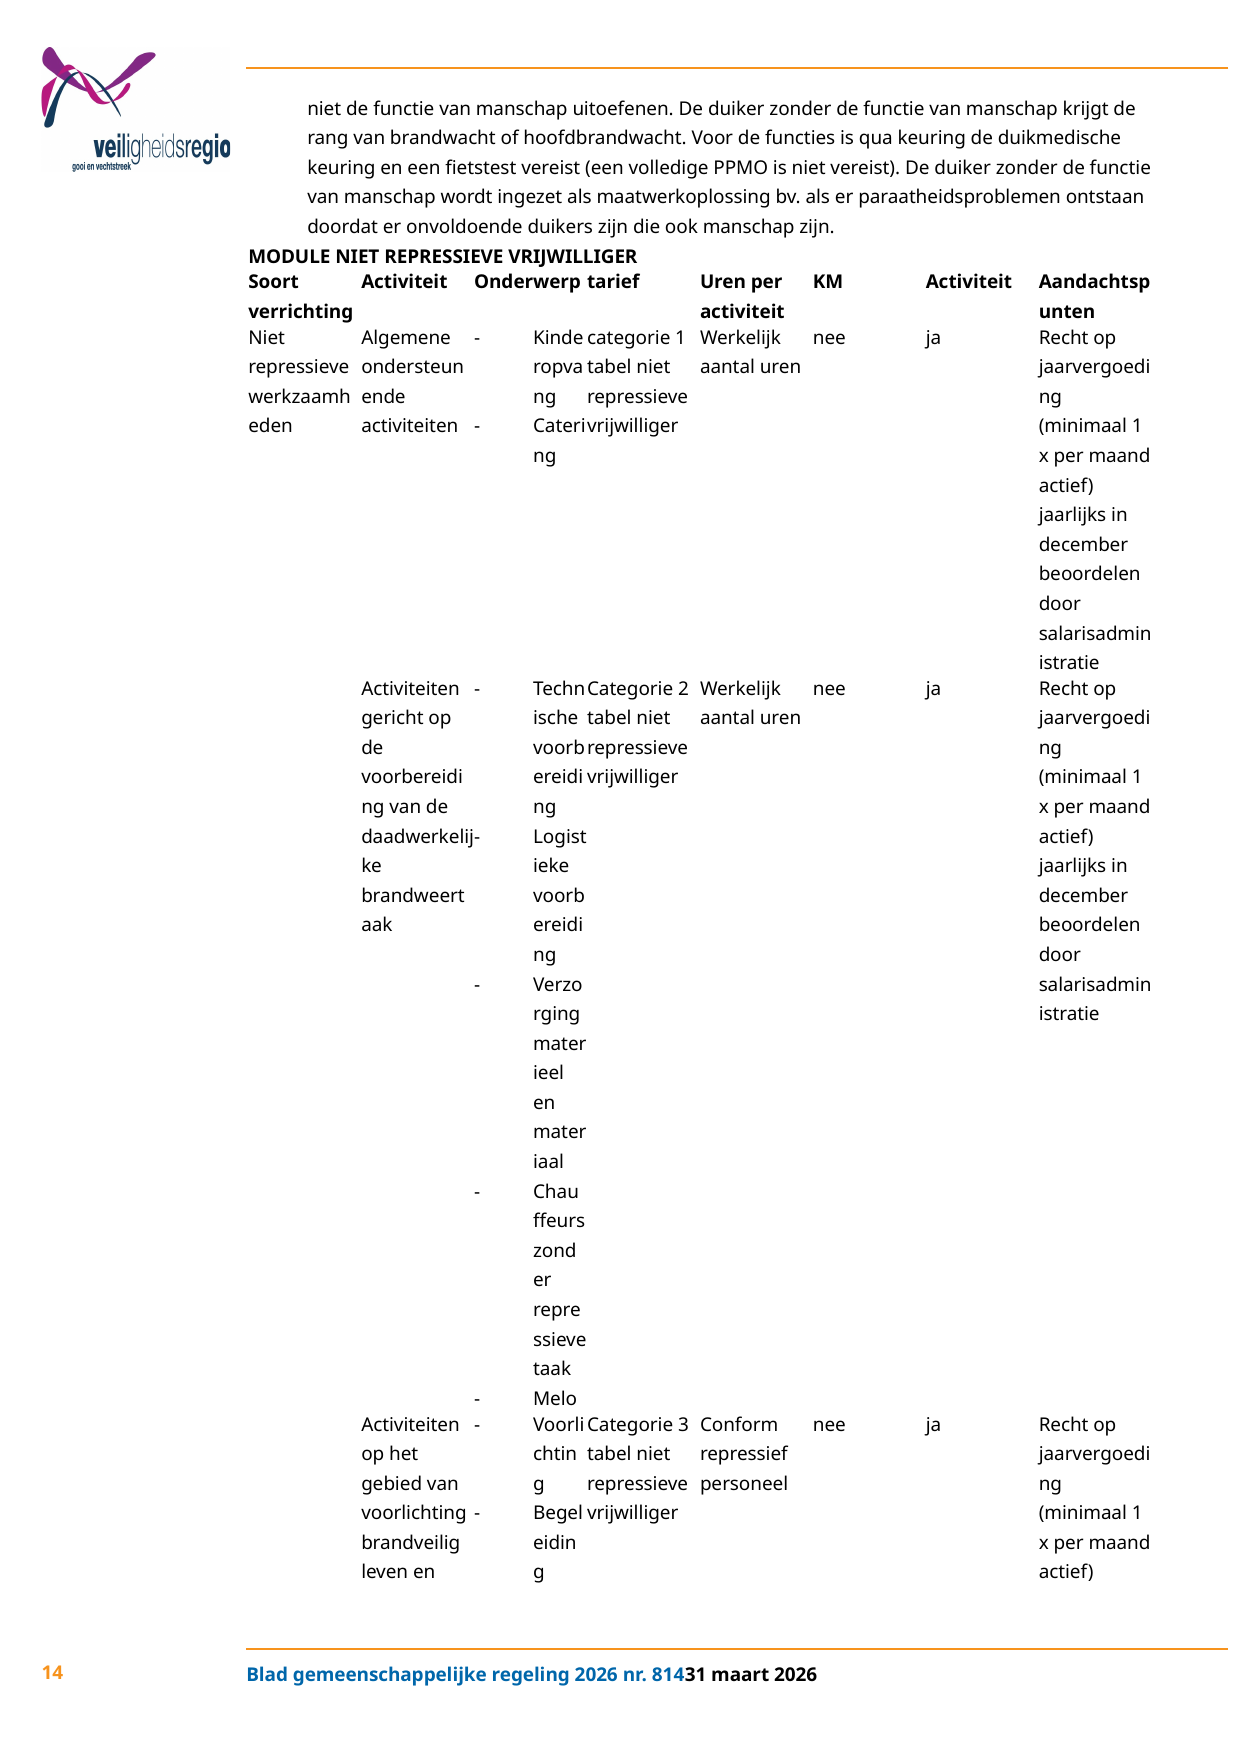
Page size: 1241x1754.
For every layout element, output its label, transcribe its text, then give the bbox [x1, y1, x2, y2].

table_cell Kinderopvang Catering [474, 324, 587, 675]
table_cell ja [926, 675, 1038, 1411]
picture [41, 47, 231, 172]
table_cell ja [926, 1411, 1038, 1584]
table_cell Conform repressief personeel [700, 1411, 813, 1584]
table_cell Technische voorbereiding Logistieke voorbereiding Verzorging materieel en materiaal Chauffeurs zonder repressieve taak Melo [474, 675, 587, 1411]
table_cell Niet repressieve werkzaamheden [248, 324, 361, 1584]
table_cell Onderwerp [474, 269, 587, 324]
table_cell Activiteit [926, 269, 1038, 324]
table_cell Recht op jaarvergoeding (minimaal 1 x per maand actief) [1039, 1411, 1152, 1584]
table_cell tarief [587, 269, 700, 324]
table_cell nee [813, 675, 926, 1411]
table_cell Algemene ondersteunende activiteiten [361, 324, 474, 675]
table_cell Werkelijk aantal uren [700, 675, 813, 1411]
table_cell Categorie 3 tabel niet repressieve vrijwilliger [587, 1411, 700, 1584]
table_cell Voorlichting Begeleiding [474, 1411, 587, 1584]
table_cell Activiteiten op het gebied van voorlichting brandveilig leven en [361, 1411, 474, 1584]
table_header MODULE NIET REPRESSIEVE VRIJWILLIGER [248, 243, 1152, 268]
table_cell KM [813, 269, 926, 324]
table_cell Activiteiten gericht op de voorbereiding van de daadwerkelijke brandweertaak [361, 675, 474, 1411]
table_cell Recht op jaarvergoeding (minimaal 1 x per maand actief) jaarlijks in december beoordelen door salarisadministratie [1039, 675, 1152, 1411]
list niet de functie van manschap uitoefenen. De duiker zonder de functie van manschap krijgt de rang van brandwacht of hoofdbrandwacht. Voor de functies is qua keuring de duikmedische keuring en een fietstest vereist (een volledige PPMO is niet vereist). De duiker zonder de functie van manschap wordt ingezet als maatwerkoplossing bv. als er paraatheidsproblemen ontstaan doordat er onvoldoende duikers zijn die ook manschap zijn. [248, 95, 1152, 239]
table_cell Categorie 2 tabel niet repressieve vrijwilliger [587, 675, 700, 1411]
table_cell categorie 1 tabel niet repressieve vrijwilliger [587, 324, 700, 675]
table_cell Aandachtspunten [1039, 269, 1152, 324]
table_cell Activiteit [361, 269, 474, 324]
table_cell Recht op jaarvergoeding (minimaal 1 x per maand actief) jaarlijks in december beoordelen door salarisadministratie [1039, 324, 1152, 675]
table_cell nee [813, 324, 926, 675]
table_cell ja [926, 324, 1038, 675]
table_cell Soort verrichting [248, 269, 361, 324]
table_cell Uren per activiteit [700, 269, 813, 324]
table_cell nee [813, 1411, 926, 1584]
table_cell Werkelijk aantal uren [700, 324, 813, 675]
